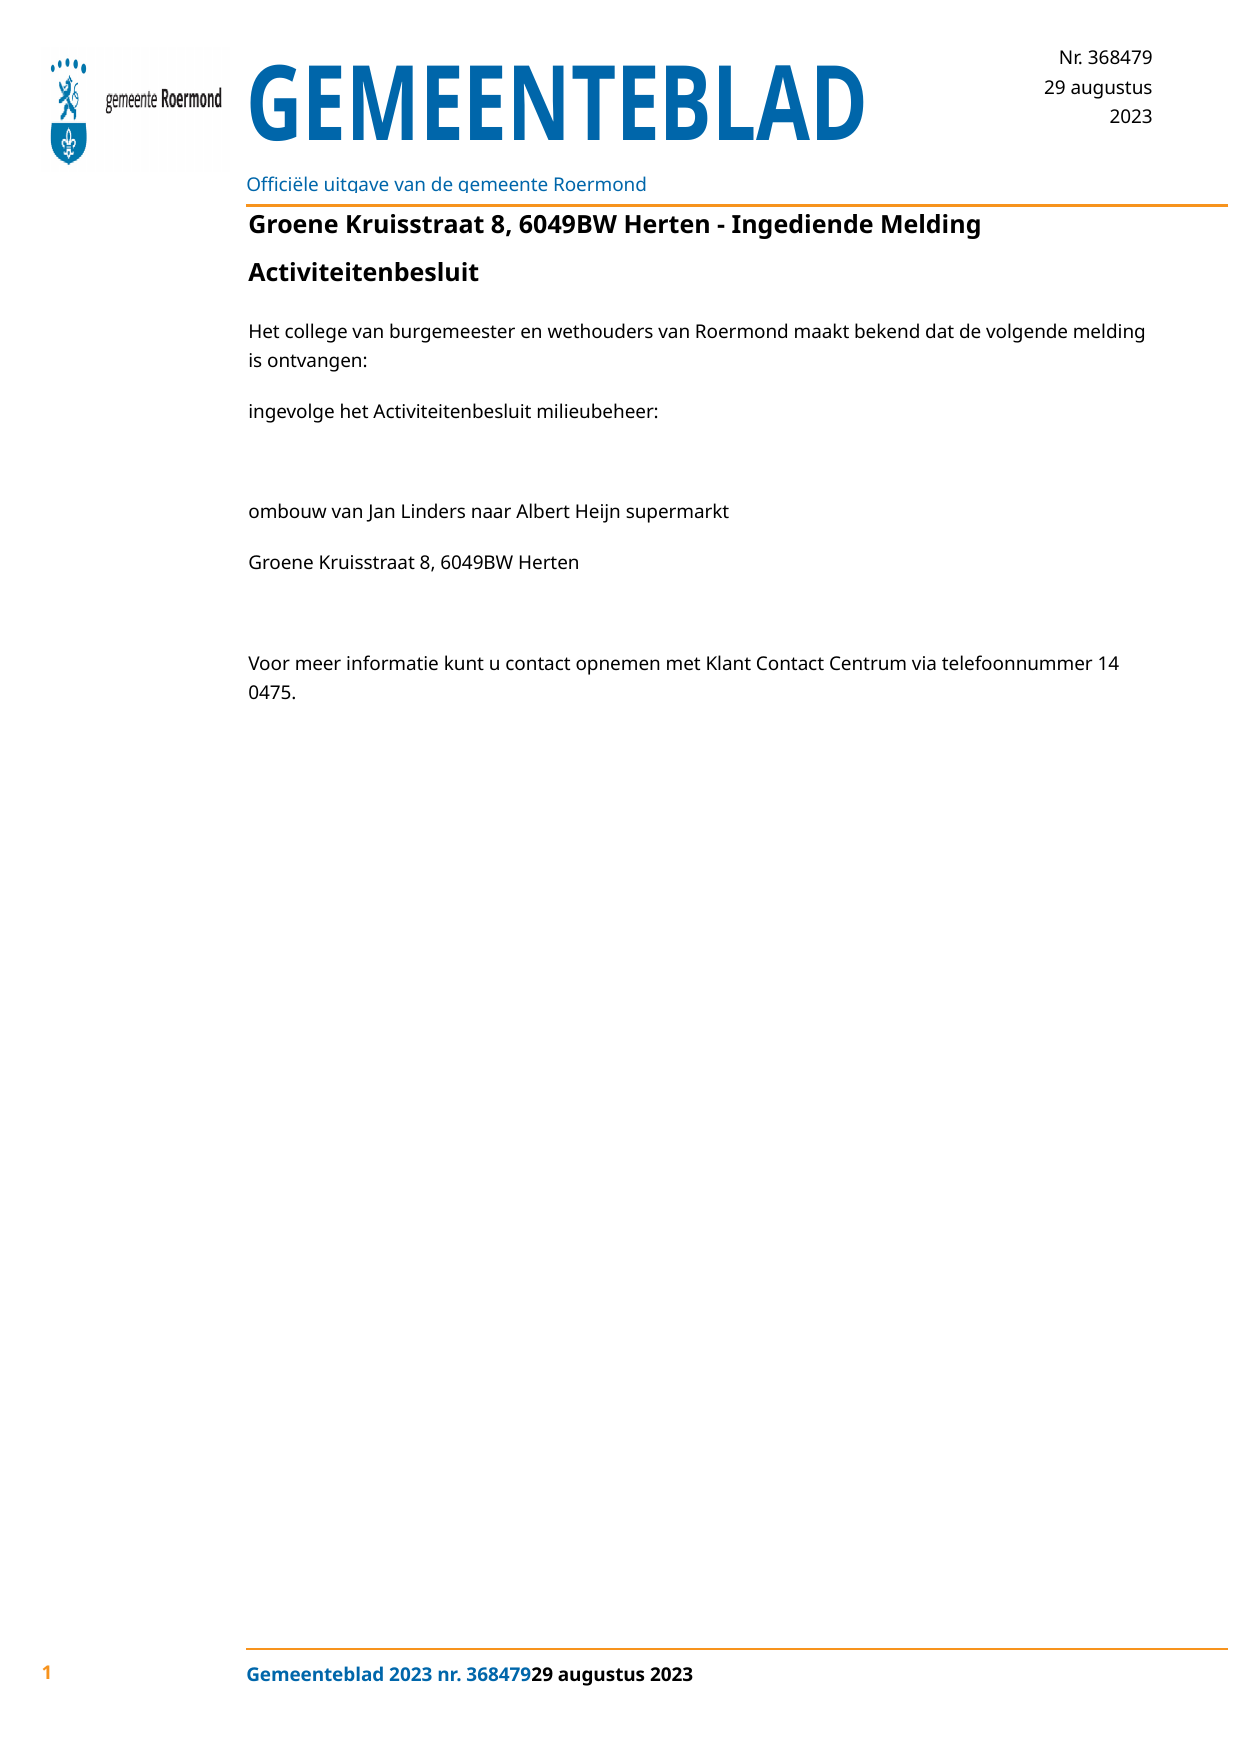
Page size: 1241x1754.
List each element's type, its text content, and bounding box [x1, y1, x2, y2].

text ombouw van Jan Linders naar Albert Heijn supermarkt [248, 499, 1152, 524]
picture [41, 47, 231, 172]
text Voor meer informatie kunt u contact opnemen met Klant Contact Centrum via telefoonnummer 14 0475. [248, 650, 1152, 705]
text ingevolge het Activiteitenbesluit milieubeheer: [248, 398, 1152, 424]
text Het college van burgemeester en wethouders van Roermond maakt bekend dat de volgende melding is ontvangen: [248, 318, 1152, 373]
text Groene Kruisstraat 8, 6049BW Herten [248, 549, 1152, 575]
text Groene Kruisstraat 8, 6049BW Herten - Ingediende Melding Activiteitenbesluit [248, 207, 1152, 288]
